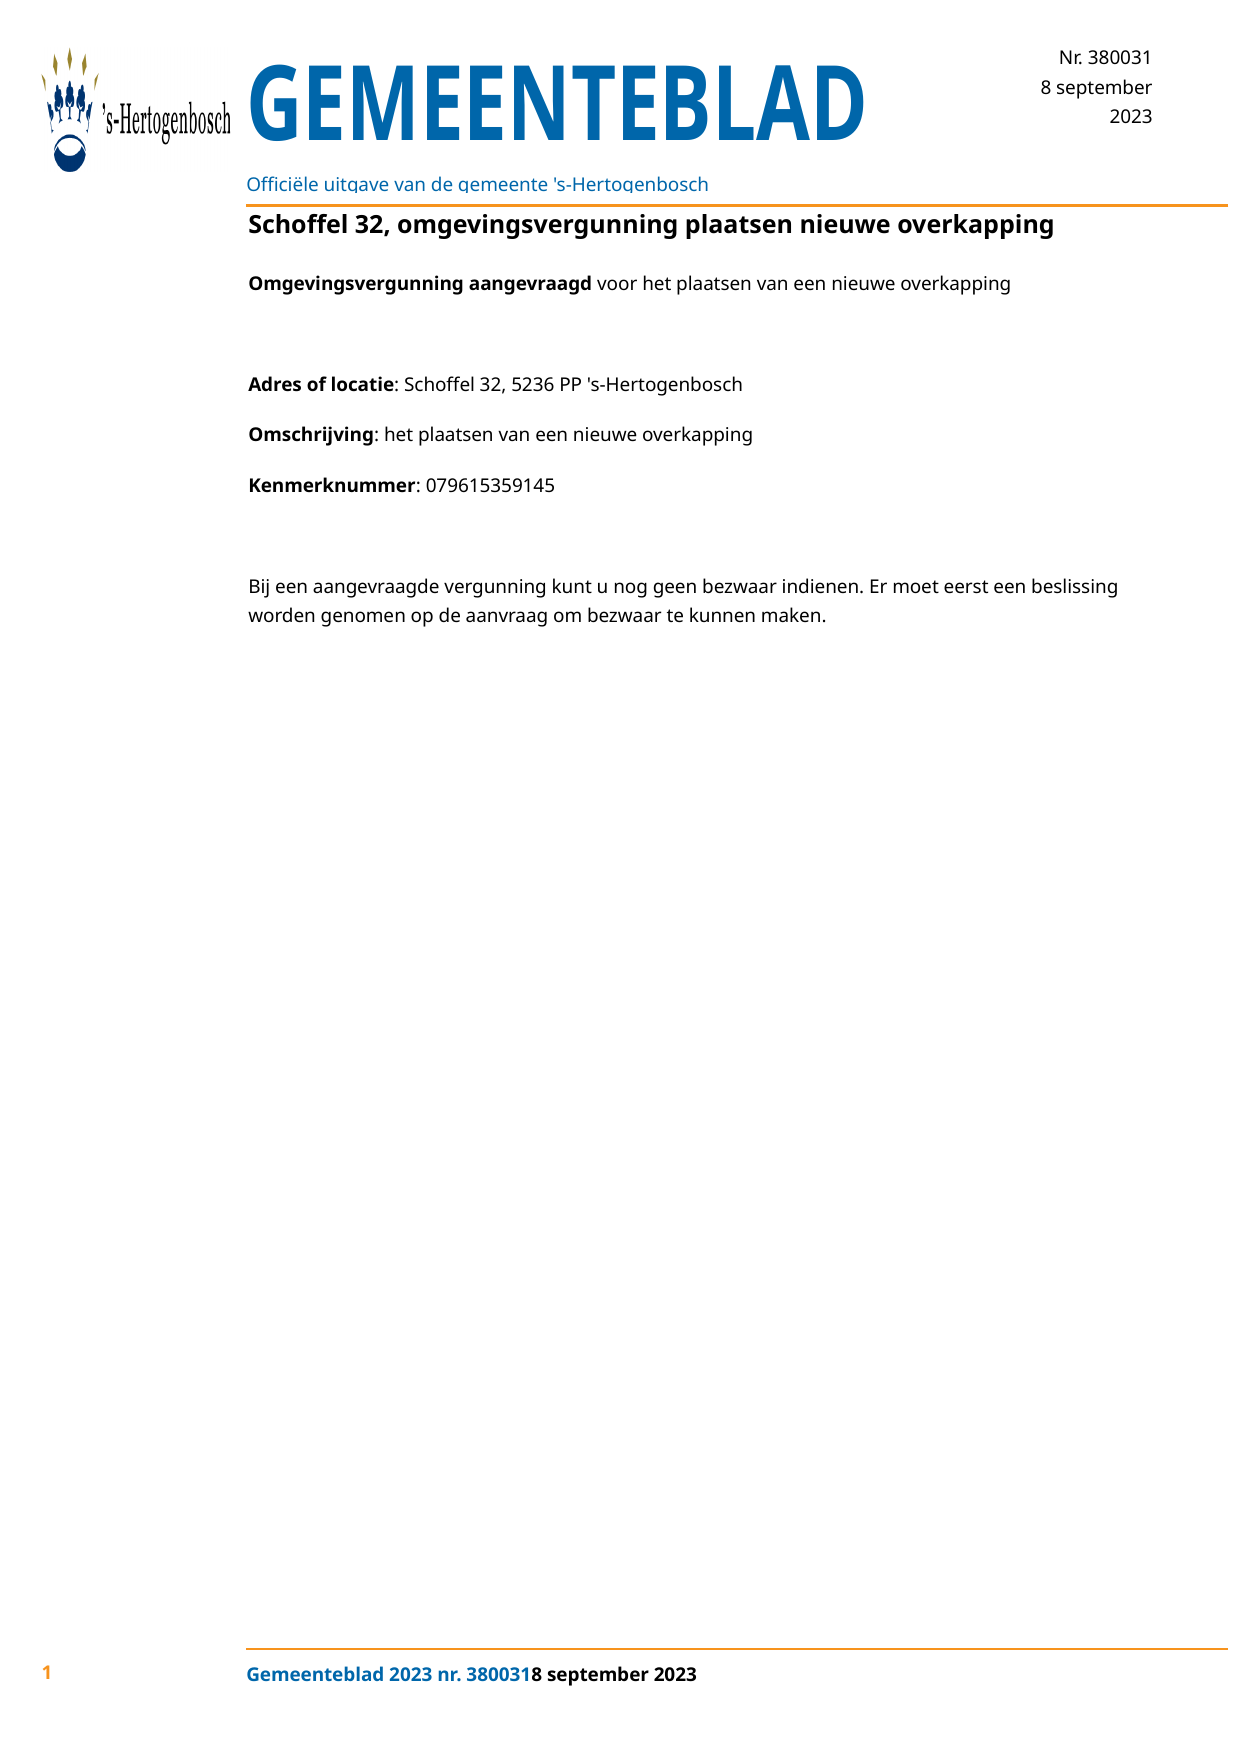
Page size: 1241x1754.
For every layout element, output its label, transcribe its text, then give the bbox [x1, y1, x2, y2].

text Omgevingsvergunning aangevraagd voor het plaatsen van een nieuwe overkapping [248, 270, 1152, 296]
text Adres of locatie: Schoffel 32, 5236 PP 's-Hertogenbosch [248, 371, 1152, 397]
text Schoffel 32, omgevingsvergunning plaatsen nieuwe overkapping [248, 207, 1152, 241]
text Omschrijving: het plaatsen van een nieuwe overkapping [248, 422, 1152, 447]
text Bij een aangevraagde vergunning kunt u nog geen bezwaar indienen. Er moet eerst een beslissing worden genomen op de aanvraag om bezwaar te kunnen maken. [248, 573, 1152, 628]
text Kenmerknummer: 079615359145 [248, 472, 1152, 498]
picture [41, 47, 231, 172]
